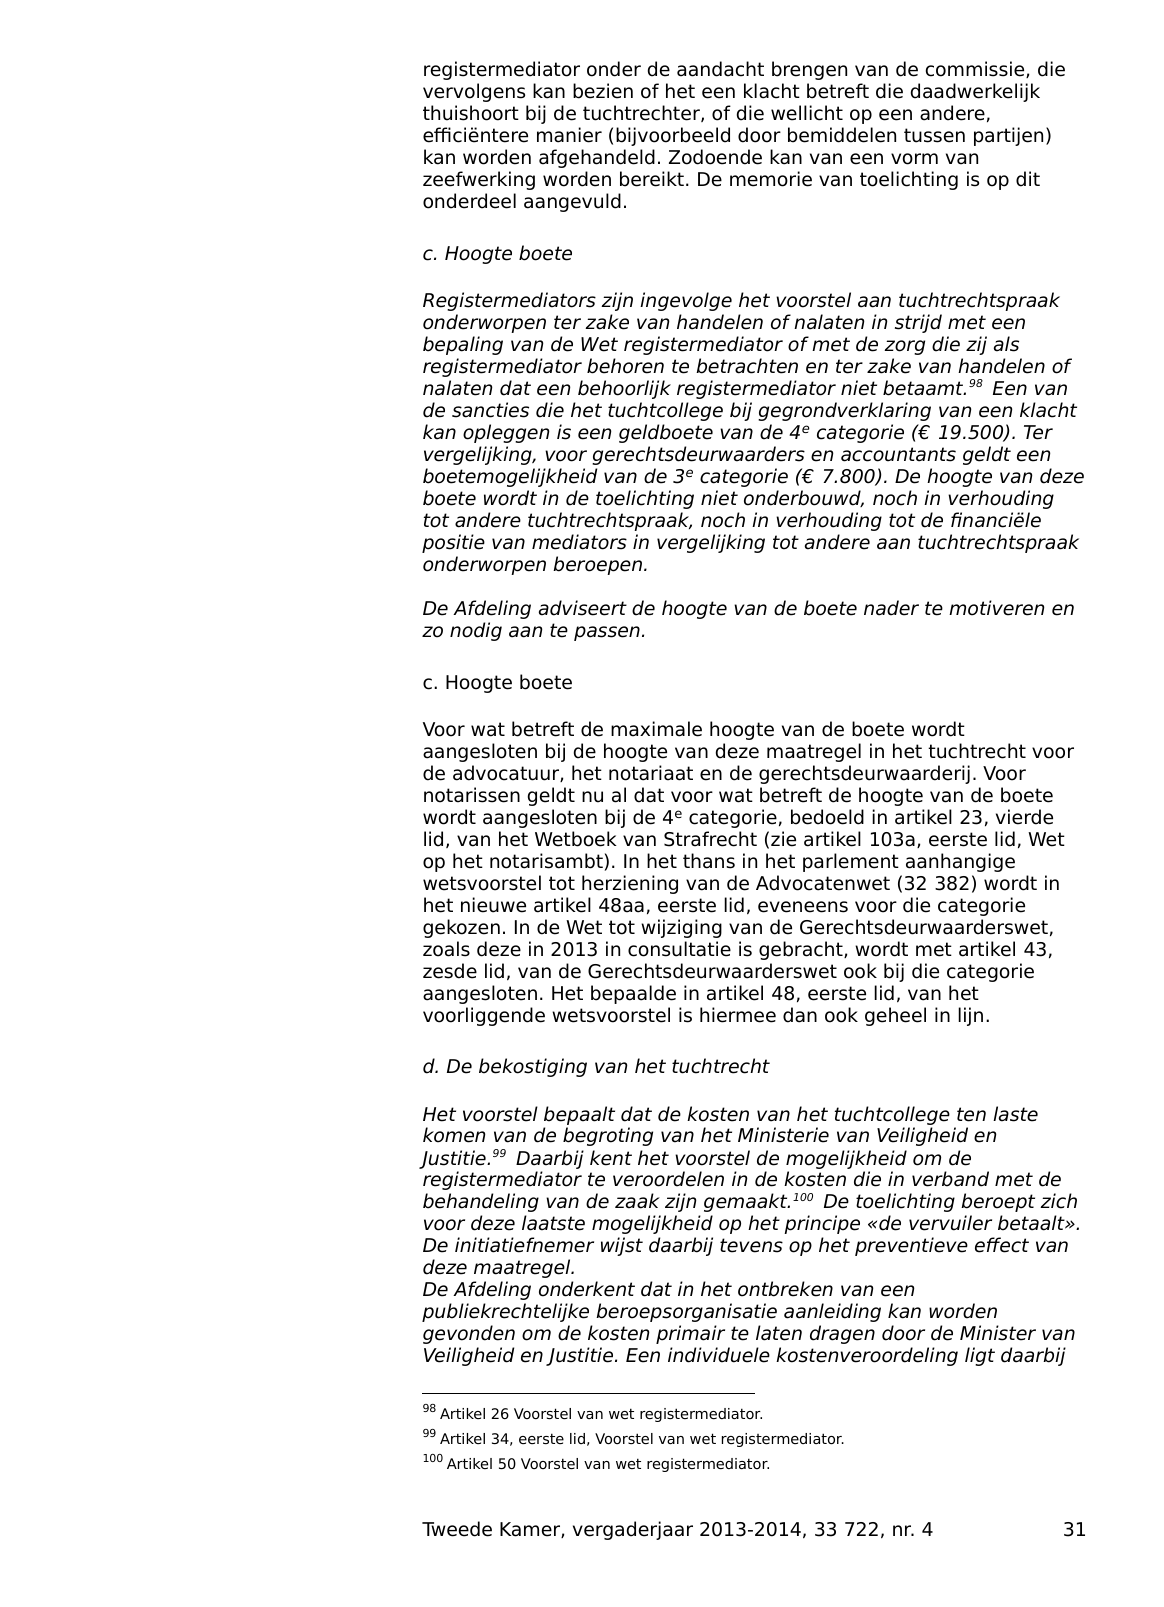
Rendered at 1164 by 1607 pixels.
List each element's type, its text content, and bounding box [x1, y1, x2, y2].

text De Afdeling adviseert de hoogte van de boete nader te motiveren en zo nodig aan te passen. [422, 598, 1087, 642]
text registermediator onder de aandacht brengen van de commissie, die vervolgens kan bezien of het een klacht betreft die daadwerkelijk thuishoort bij de tuchtrechter, of die wellicht op een andere, efficiëntere manier (bijvoorbeeld door bemiddelen tussen partijen) kan worden afgehandeld. Zodoende kan van een vorm van zeefwerking worden bereikt. De memorie van toelichting is op dit onderdeel aangevuld. [422, 59, 1087, 213]
text Het voorstel bepaalt dat de kosten van het tuchtcollege ten laste komen van de begroting van het Ministerie van Veiligheid en Justitie. Daarbij kent het voorstel de mogelijkheid om de registermediator te veroordelen in de kosten die in verband met de behandeling van de zaak zijn gemaakt. De toelichting beroept zich voor deze laatste mogelijkheid op het principe «de vervuiler betaalt». De initiatiefnemer wijst daarbij tevens op het preventieve effect van deze maatregel. [422, 1103, 1087, 1279]
text Registermediators zijn ingevolge het voorstel aan tuchtrechtspraak onderworpen ter zake van handelen of nalaten in strijd met een bepaling van de Wet registermediator of met de zorg die zij als registermediator behoren te betrachten en ter zake van handelen of nalaten dat een behoorlijk registermediator niet betaamt. Een van de sancties die het tuchtcollege bij gegrondverklaring van een klacht kan opleggen is een geldboete van de 4e categorie (€ 19.500). Ter vergelijking, voor gerechtsdeurwaarders en accountants geldt een boetemogelijkheid van de 3e categorie (€ 7.800). De hoogte van deze boete wordt in de toelichting niet onderbouwd, noch in verhouding tot andere tuchtrechtspraak, noch in verhouding tot de financiële positie van mediators in vergelijking tot andere aan tuchtrechtspraak onderworpen beroepen. [422, 290, 1087, 576]
subtitle c. Hoogte boete [422, 243, 1087, 265]
text Artikel 34, eerste lid, Voorstel van wet registermediator. [422, 1427, 1087, 1449]
text Artikel 50 Voorstel van wet registermediator. [422, 1452, 1087, 1474]
text Voor wat betreft de maximale hoogte van de boete wordt aangesloten bij de hoogte van deze maatregel in het tuchtrecht voor de advocatuur, het notariaat en de gerechtsdeurwaarderij. Voor notarissen geldt nu al dat voor wat betreft de hoogte van de boete wordt aangesloten bij de 4e categorie, bedoeld in artikel 23, vierde lid, van het Wetboek van Strafrecht (zie artikel 103a, eerste lid, Wet op het notarisambt). In het thans in het parlement aanhangige wetsvoorstel tot herziening van de Advocatenwet (32 382) wordt in het nieuwe artikel 48aa, eerste lid, eveneens voor die categorie gekozen. In de Wet tot wijziging van de Gerechtsdeurwaarderswet, zoals deze in 2013 in consultatie is gebracht, wordt met artikel 43, zesde lid, van de Gerechtsdeurwaarderswet ook bij die categorie aangesloten. Het bepaalde in artikel 48, eerste lid, van het voorliggende wetsvoorstel is hiermee dan ook geheel in lijn. [422, 719, 1087, 1026]
text De Afdeling onderkent dat in het ontbreken van een publiekrechtelijke beroepsorganisatie aanleiding kan worden gevonden om de kosten primair te laten dragen door de Minister van Veiligheid en Justitie. Een individuele kostenveroordeling ligt daarbij [422, 1279, 1087, 1367]
subtitle c. Hoogte boete [422, 672, 1087, 694]
text Artikel 26 Voorstel van wet registermediator. [422, 1402, 1087, 1424]
subtitle d. De bekostiging van het tuchtrecht [422, 1056, 1087, 1078]
